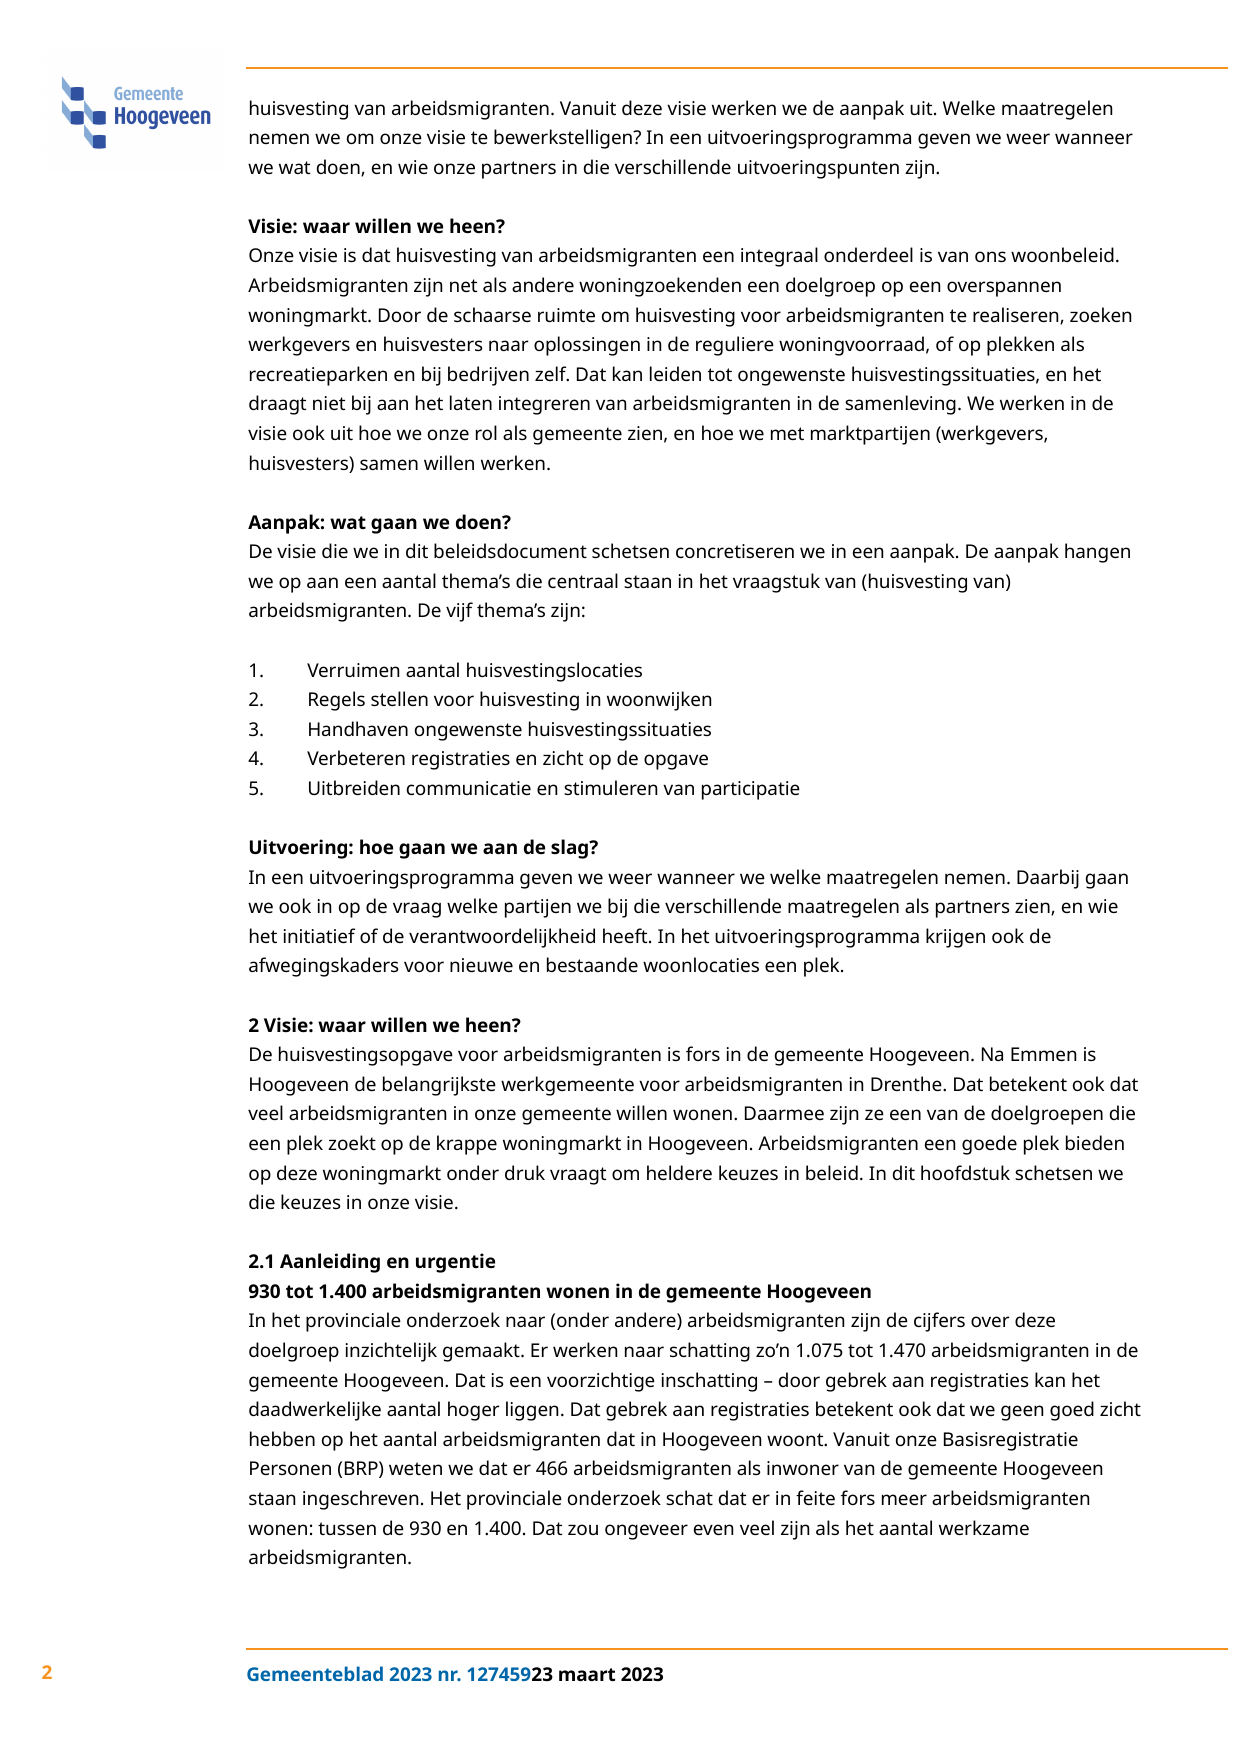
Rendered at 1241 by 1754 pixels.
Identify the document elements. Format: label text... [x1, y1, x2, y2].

text In het provinciale onderzoek naar (onder andere) arbeidsmigranten zijn de cijfers over deze doelgroep inzichtelijk gemaakt. Er werken naar schatting zo’n 1.075 tot 1.470 arbeidsmigranten in de gemeente Hoogeveen. Dat is een voorzichtige inschatting – door gebrek aan registraties kan het daadwerkelijke aantal hoger liggen. Dat gebrek aan registraties betekent ook dat we geen goed zicht hebben op het aantal arbeidsmigranten dat in Hoogeveen woont. Vanuit onze Basisregistratie Personen (BRP) weten we dat er 466 arbeidsmigranten als inwoner van de gemeente Hoogeveen staan ingeschreven. Het provinciale onderzoek schat dat er in feite fors meer arbeidsmigranten wonen: tussen de 930 en 1.400. Dat zou ongeveer even veel zijn als het aantal werkzame arbeidsmigranten. [248, 1308, 1152, 1570]
list Verbeteren registraties en zicht op de opgave [248, 746, 1152, 771]
text De visie die we in dit beleidsdocument schetsen concretiseren we in een aanpak. De aanpak hangen we op aan een aantal thema’s die centraal staan in het vraagstuk van (huisvesting van) arbeidsmigranten. De vijf thema’s zijn: [248, 538, 1152, 623]
text 2.1 Aanleiding en urgentie [248, 1248, 1152, 1274]
text Onze visie is dat huisvesting van arbeidsmigranten een integraal onderdeel is van ons woonbeleid. Arbeidsmigranten zijn net als andere woningzoekenden een doelgroep op een overspannen woningmarkt. Door de schaarse ruimte om huisvesting voor arbeidsmigranten te realiseren, zoeken werkgevers en huisvesters naar oplossingen in de reguliere woningvoorraad, of op plekken als recreatieparken en bij bedrijven zelf. Dat kan leiden tot ongewenste huisvestingssituaties, en het draagt niet bij aan het laten integreren van arbeidsmigranten in de samenleving. We werken in de visie ook uit hoe we onze rol als gemeente zien, en hoe we met marktpartijen (werkgevers, huisvesters) samen willen werken. [248, 243, 1152, 476]
text 2 Visie: waar willen we heen? [248, 1012, 1152, 1038]
text Uitvoering: hoe gaan we aan de slag? [248, 834, 1152, 860]
text 930 tot 1.400 arbeidsmigranten wonen in de gemeente Hoogeveen [248, 1278, 1152, 1304]
list Regels stellen voor huisvesting in woonwijken [248, 686, 1152, 712]
text Aanpak: wat gaan we doen? [248, 509, 1152, 535]
text In een uitvoeringsprogramma geven we weer wanneer we welke maatregelen nemen. Daarbij gaan we ook in op de vraag welke partijen we bij die verschillende maatregelen als partners zien, en wie het initiatief of de verantwoordelijkheid heeft. In het uitvoeringsprogramma krijgen ook de afwegingskaders voor nieuwe en bestaande woonlocaties een plek. [248, 864, 1152, 978]
list Uitbreiden communicatie en stimuleren van participatie [248, 775, 1152, 801]
list Verruimen aantal huisvestingslocaties [248, 657, 1152, 683]
text De huisvestingsopgave voor arbeidsmigranten is fors in de gemeente Hoogeveen. Na Emmen is Hoogeveen de belangrijkste werkgemeente voor arbeidsmigranten in Drenthe. Dat betekent ook dat veel arbeidsmigranten in onze gemeente willen wonen. Daarmee zijn ze een van de doelgroepen die een plek zoekt op de krappe woningmarkt in Hoogeveen. Arbeidsmigranten een goede plek bieden op deze woningmarkt onder druk vraagt om heldere keuzes in beleid. In dit hoofdstuk schetsen we die keuzes in onze visie. [248, 1041, 1152, 1215]
list Handhaven ongewenste huisvestingssituaties [248, 716, 1152, 742]
text Visie: waar willen we heen? [248, 213, 1152, 239]
text huisvesting van arbeidsmigranten. Vanuit deze visie werken we de aanpak uit. Welke maatregelen nemen we om onze visie te bewerkstelligen? In een uitvoeringsprogramma geven we weer wanneer we wat doen, en wie onze partners in die verschillende uitvoeringspunten zijn. [248, 95, 1152, 180]
picture [41, 47, 231, 172]
